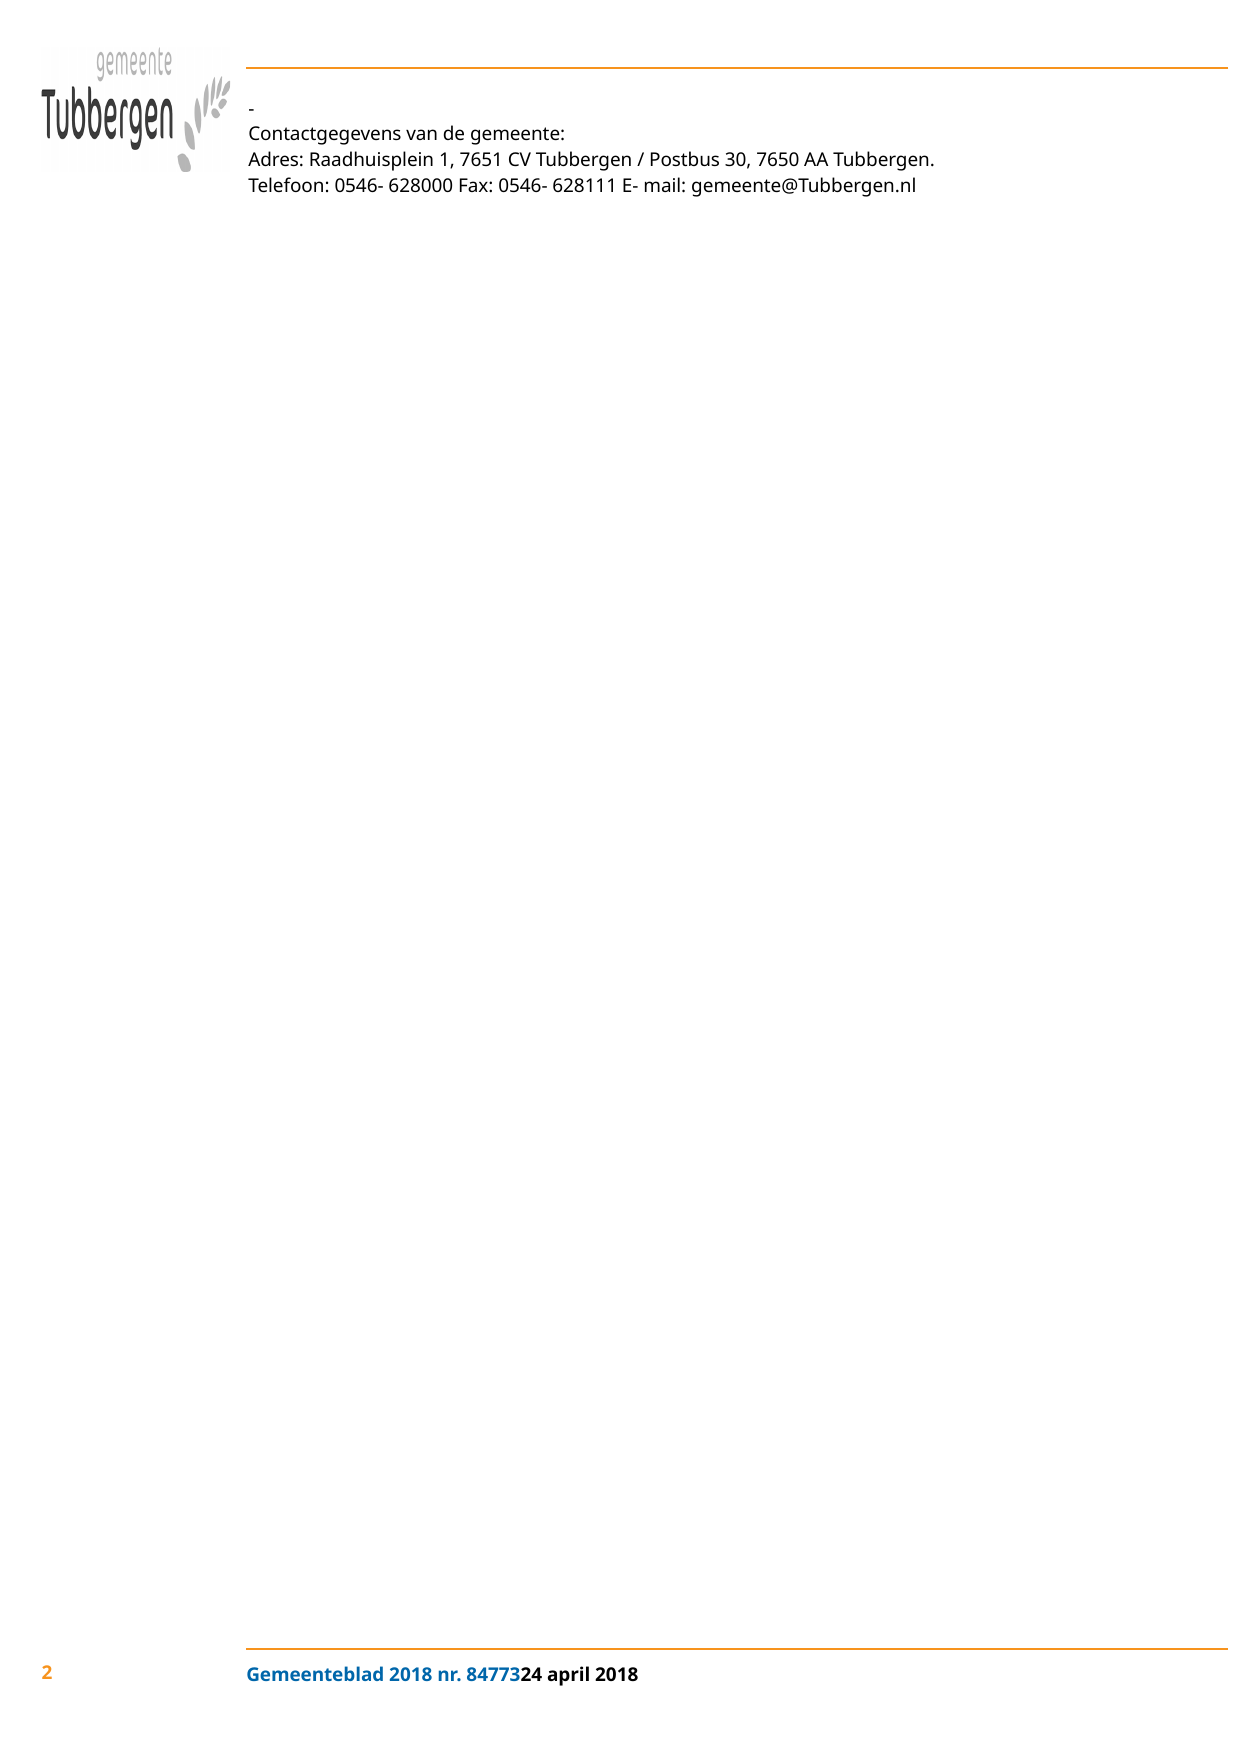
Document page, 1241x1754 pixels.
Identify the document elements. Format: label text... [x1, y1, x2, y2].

picture [41, 47, 231, 172]
text Telefoon: 0546- 628000 Fax: 0546- 628111 E- mail: gemeente@Tubbergen.nl [248, 172, 1152, 198]
text Adres: Raadhuisplein 1, 7651 CV Tubbergen / Postbus 30, 7650 AA Tubbergen. [248, 146, 1152, 172]
text - [248, 95, 1152, 121]
text Contactgegevens van de gemeente: [248, 121, 1152, 146]
